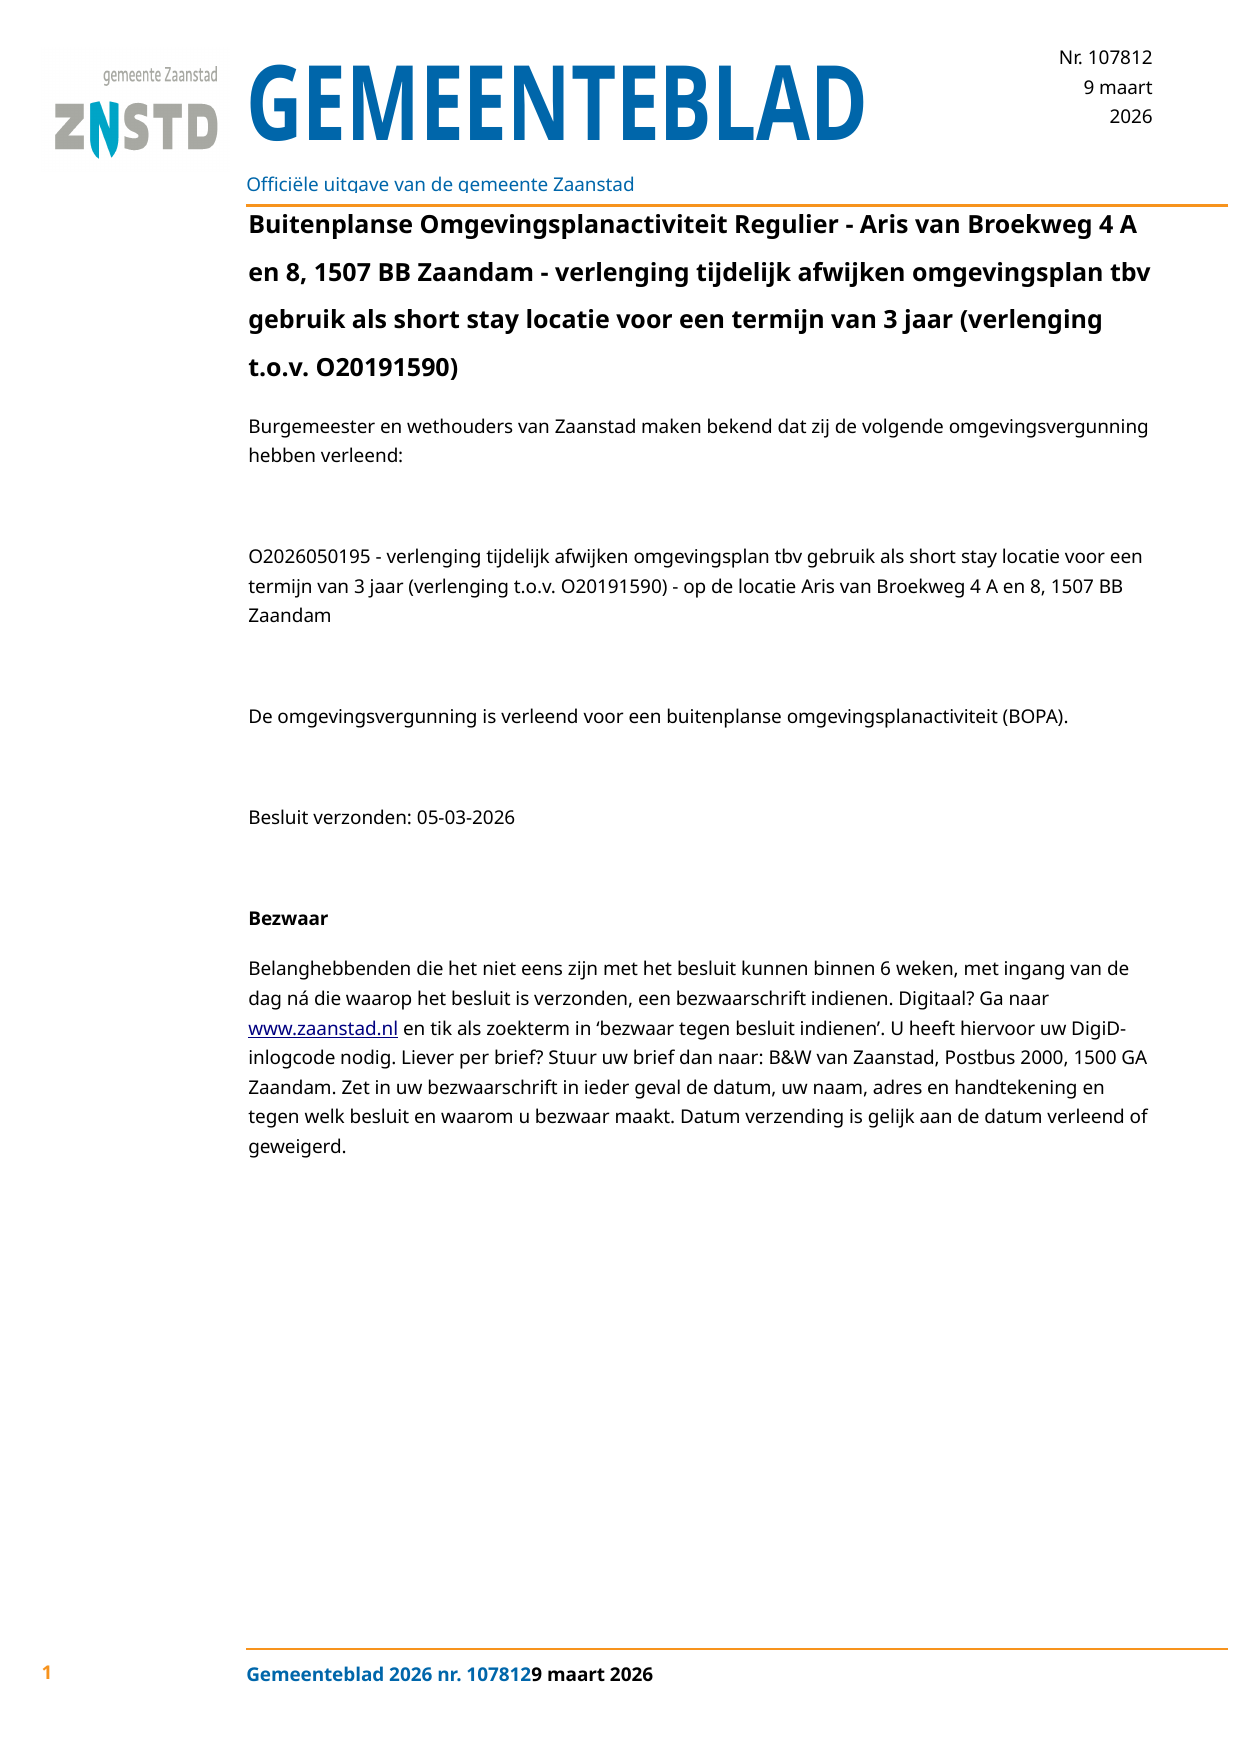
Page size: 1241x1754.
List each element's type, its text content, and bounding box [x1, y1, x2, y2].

text O2026050195 - verlenging tijdelijk afwijken omgevingsplan tbv gebruik als short stay locatie voor een termijn van 3 jaar (verlenging t.o.v. O20191590) - op de locatie Aris van Broekweg 4 A en 8, 1507 BB Zaandam [248, 543, 1152, 628]
text Besluit verzonden: 05-03-2026 [248, 804, 1152, 830]
text Buitenplanse Omgevingsplanactiviteit Regulier - Aris van Broekweg 4 A en 8, 1507 BB Zaandam - verlenging tijdelijk afwijken omgevingsplan tbv gebruik als short stay locatie voor een termijn van 3 jaar (verlenging t.o.v. O20191590) [248, 207, 1152, 384]
picture [41, 47, 231, 172]
text Bezwaar [248, 905, 1152, 931]
text De omgevingsvergunning is verleend voor een buitenplanse omgevingsplanactiviteit (BOPA). [248, 703, 1152, 729]
text Belanghebbenden die het niet eens zijn met het besluit kunnen binnen 6 weken, met ingang van de dag ná die waarop het besluit is verzonden, een bezwaarschrift indienen. Digitaal? Ga naar www.zaanstad.nl en tik als zoekterm in ‘bezwaar tegen besluit indienen’. U heeft hiervoor uw DigiD-inlogcode nodig. Liever per brief? Stuur uw brief dan naar: B&W van Zaanstad, Postbus 2000, 1500 GA Zaandam. Zet in uw bezwaarschrift in ieder geval de datum, uw naam, adres en handtekening en tegen welk besluit en waarom u bezwaar maakt. Datum verzending is gelijk aan de datum verleend of geweigerd. [248, 956, 1152, 1159]
text Burgemeester en wethouders van Zaanstad maken bekend dat zij de volgende omgevingsvergunning hebben verleend: [248, 413, 1152, 468]
